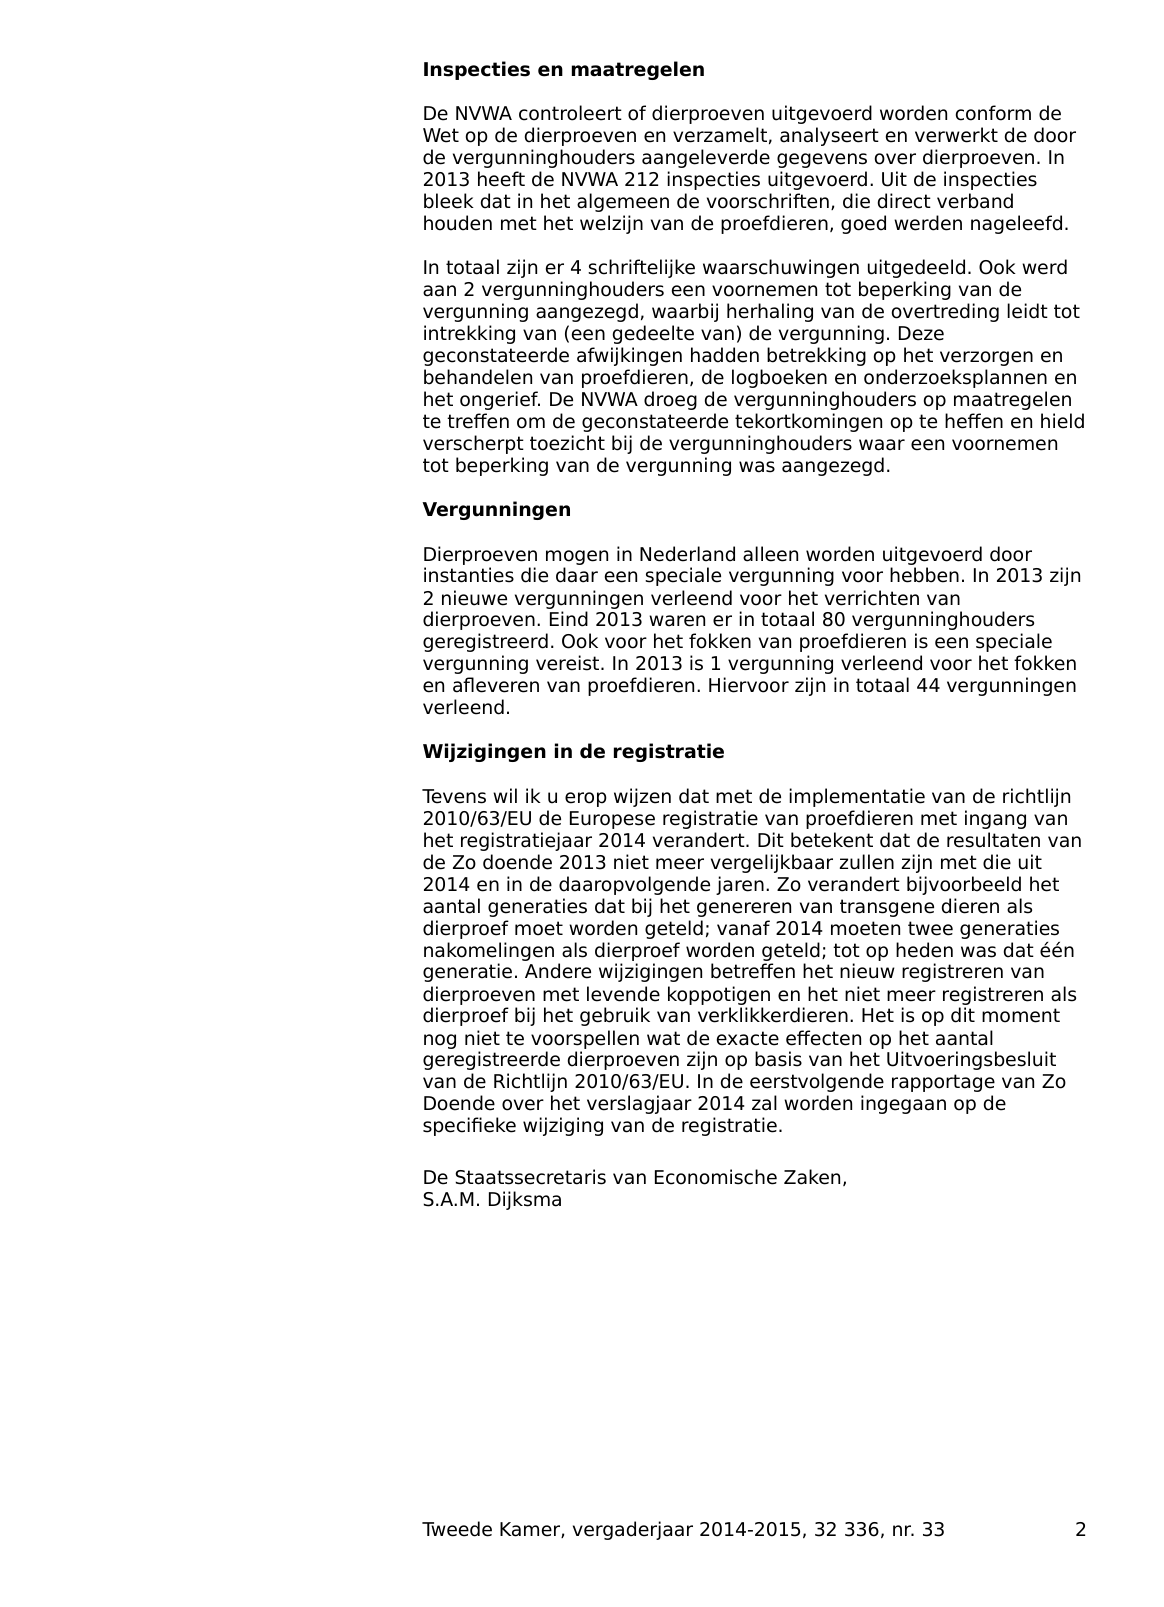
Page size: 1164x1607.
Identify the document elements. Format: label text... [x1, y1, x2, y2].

text In totaal zijn er 4 schriftelijke waarschuwingen uitgedeeld. Ook werd aan 2 vergunninghouders een voornemen tot beperking van de vergunning aangezegd, waarbij herhaling van de overtreding leidt tot intrekking van (een gedeelte van) de vergunning. Deze geconstateerde afwijkingen hadden betrekking op het verzorgen en behandelen van proefdieren, de logboeken en onderzoeksplannen en het ongerief. De NVWA droeg de vergunninghouders op maatregelen te treffen om de geconstateerde tekortkomingen op te heffen en hield verscherpt toezicht bij de vergunninghouders waar een voornemen tot beperking van de vergunning was aangezegd. [422, 257, 1087, 477]
subtitle Wijzigingen in de registratie [422, 741, 1087, 763]
text Tevens wil ik u erop wijzen dat met de implementatie van de richtlijn 2010/63/EU de Europese registratie van proefdieren met ingang van het registratiejaar 2014 verandert. Dit betekent dat de resultaten van de Zo doende 2013 niet meer vergelijkbaar zullen zijn met die uit 2014 en in de daaropvolgende jaren. Zo verandert bijvoorbeeld het aantal generaties dat bij het genereren van transgene dieren als dierproef moet worden geteld; vanaf 2014 moeten twee generaties nakomelingen als dierproef worden geteld; tot op heden was dat één generatie. Andere wijzigingen betreffen het nieuw registreren van dierproeven met levende koppotigen en het niet meer registreren als dierproef bij het gebruik van verklikkerdieren. Het is op dit moment nog niet te voorspellen wat de exacte effecten op het aantal geregistreerde dierproeven zijn op basis van het Uitvoeringsbesluit van de Richtlijn 2010/63/EU. In de eerstvolgende rapportage van Zo Doende over het verslagjaar 2014 zal worden ingegaan op de specifieke wijziging van de registratie. [422, 786, 1087, 1137]
subtitle Inspecties en maatregelen [422, 59, 1087, 81]
subtitle Vergunningen [422, 499, 1087, 521]
text De NVWA controleert of dierproeven uitgevoerd worden conform de Wet op de dierproeven en verzamelt, analyseert en verwerkt de door de vergunninghouders aangeleverde gegevens over dierproeven. In 2013 heeft de NVWA 212 inspecties uitgevoerd. Uit de inspecties bleek dat in het algemeen de voorschriften, die direct verband houden met het welzijn van de proefdieren, goed werden nageleefd. [422, 103, 1087, 235]
text De Staatssecretaris van Economische Zaken, S.A.M. Dijksma [422, 1167, 1087, 1211]
text Dierproeven mogen in Nederland alleen worden uitgevoerd door instanties die daar een speciale vergunning voor hebben. In 2013 zijn 2 nieuwe vergunningen verleend voor het verrichten van dierproeven. Eind 2013 waren er in totaal 80 vergunninghouders geregistreerd. Ook voor het fokken van proefdieren is een speciale vergunning vereist. In 2013 is 1 vergunning verleend voor het fokken en afleveren van proefdieren. Hiervoor zijn in totaal 44 vergunningen verleend. [422, 543, 1087, 719]
